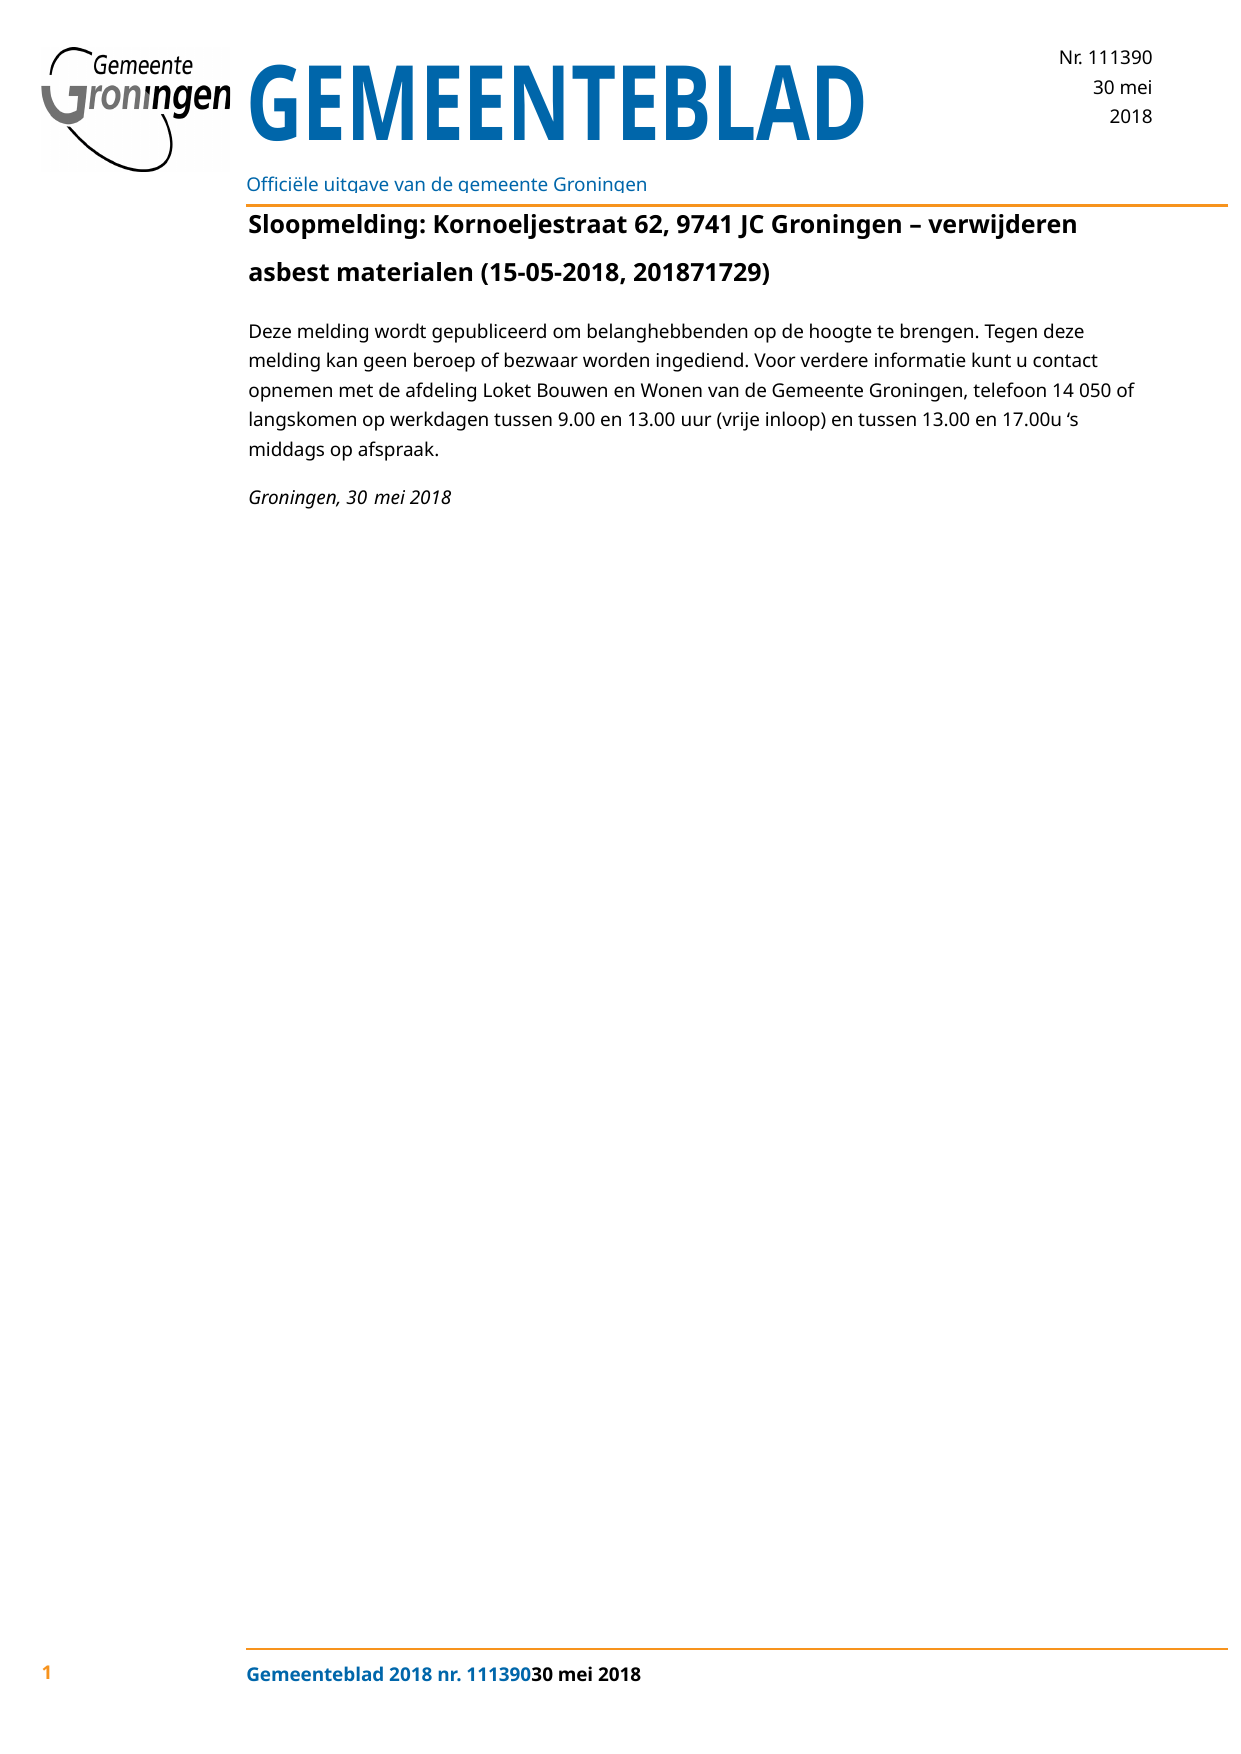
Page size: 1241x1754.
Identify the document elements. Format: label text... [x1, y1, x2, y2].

picture [41, 47, 231, 172]
text Sloopmelding: Kornoeljestraat 62, 9741 JC Groningen – verwijderen asbest materialen (15-05-2018, 201871729) [248, 207, 1152, 288]
text Deze melding wordt gepubliceerd om belanghebbenden op de hoogte te brengen. Tegen deze melding kan geen beroep of bezwaar worden ingediend. Voor verdere informatie kunt u contact opnemen met de afdeling Loket Bouwen en Wonen van de Gemeente Groningen, telefoon 14 050 of langskomen op werkdagen tussen 9.00 en 13.00 uur (vrije inloop) en tussen 13.00 en 17.00u ‘s middags op afspraak. [248, 318, 1152, 462]
text Groningen, 30 mei 2018 [248, 484, 1152, 510]
